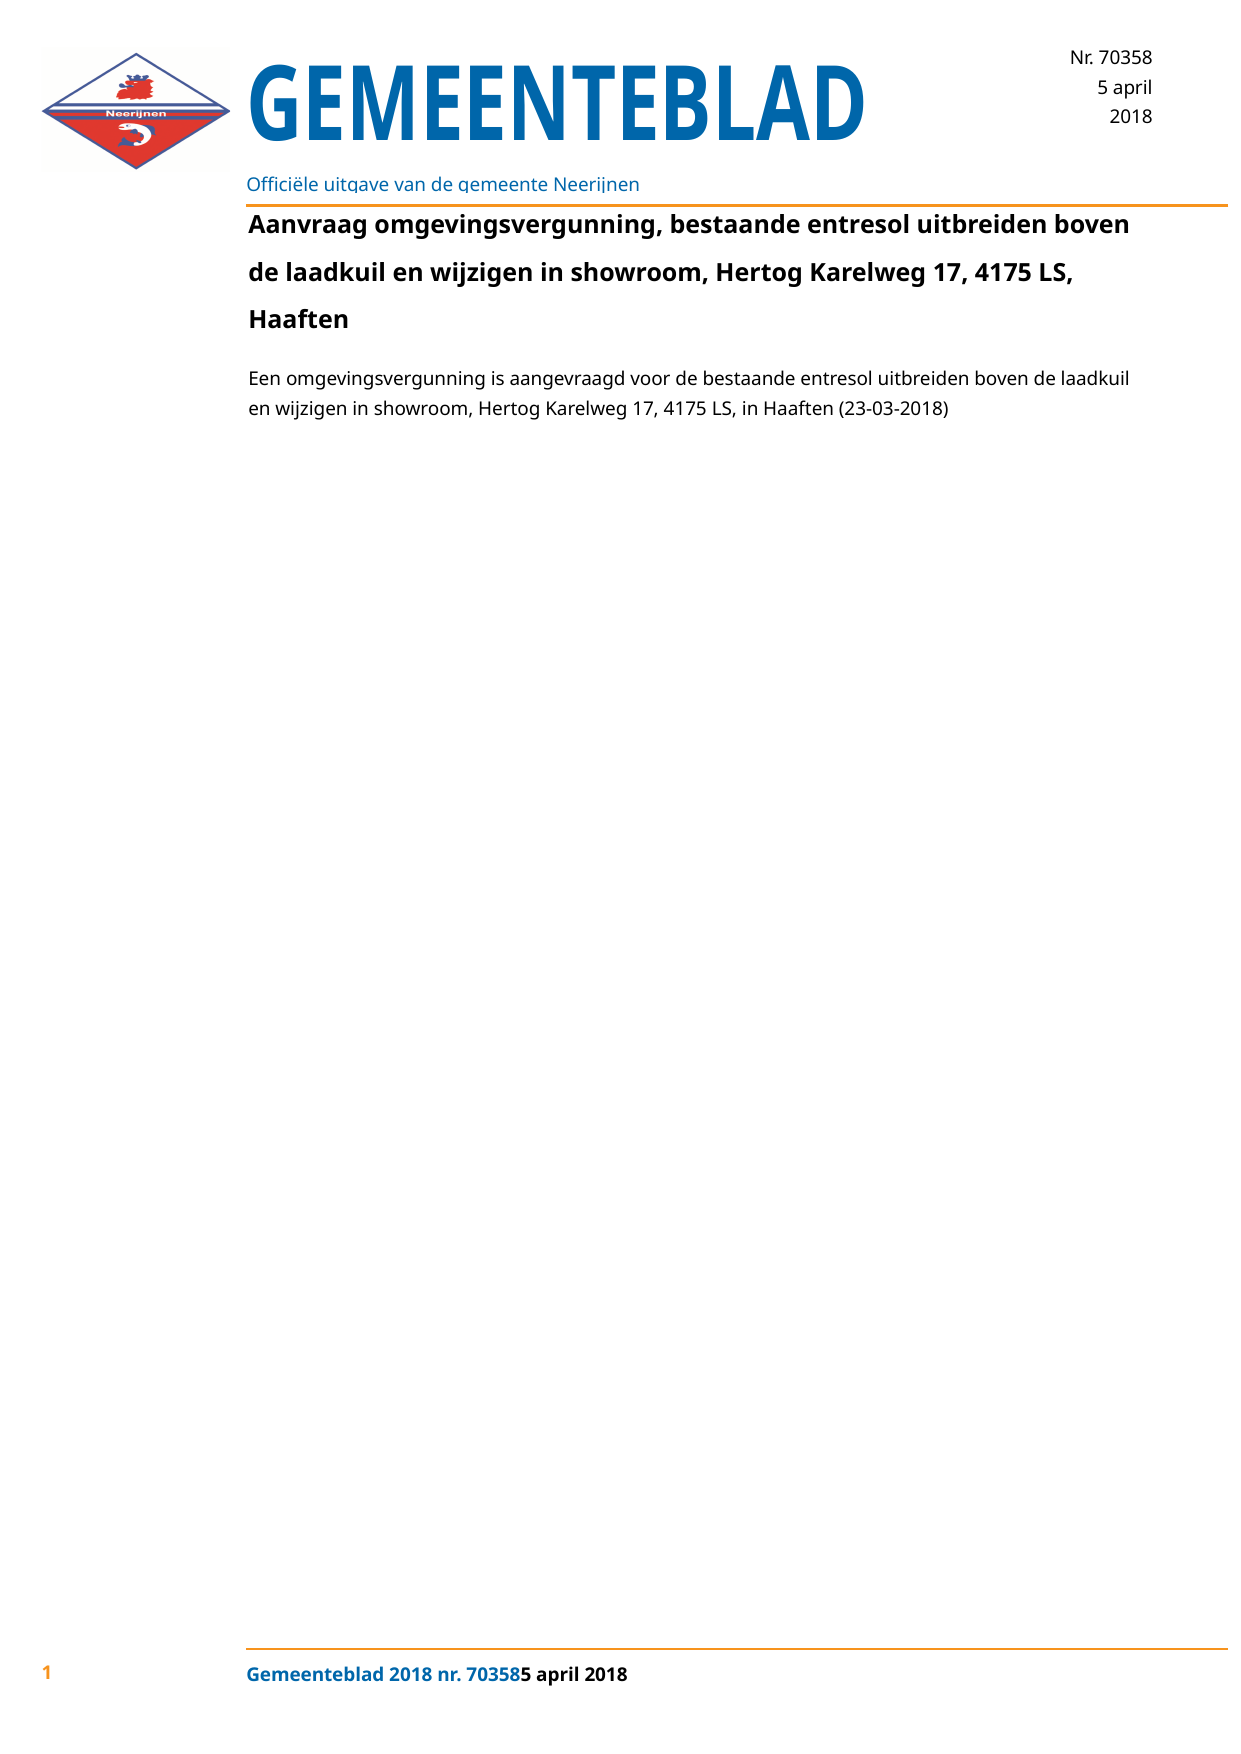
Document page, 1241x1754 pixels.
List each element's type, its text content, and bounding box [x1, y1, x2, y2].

picture [41, 47, 231, 172]
table_header Een omgevingsvergunning is aangevraagd voor de bestaande entresol uitbreiden boven de laadkuil en wijzigen in showroom, Hertog Karelweg 17, 4175 LS, in Haaften (23-03-2018) [248, 366, 1152, 421]
text Aanvraag omgevingsvergunning, bestaande entresol uitbreiden boven de laadkuil en wijzigen in showroom, Hertog Karelweg 17, 4175 LS, Haaften [248, 207, 1152, 336]
